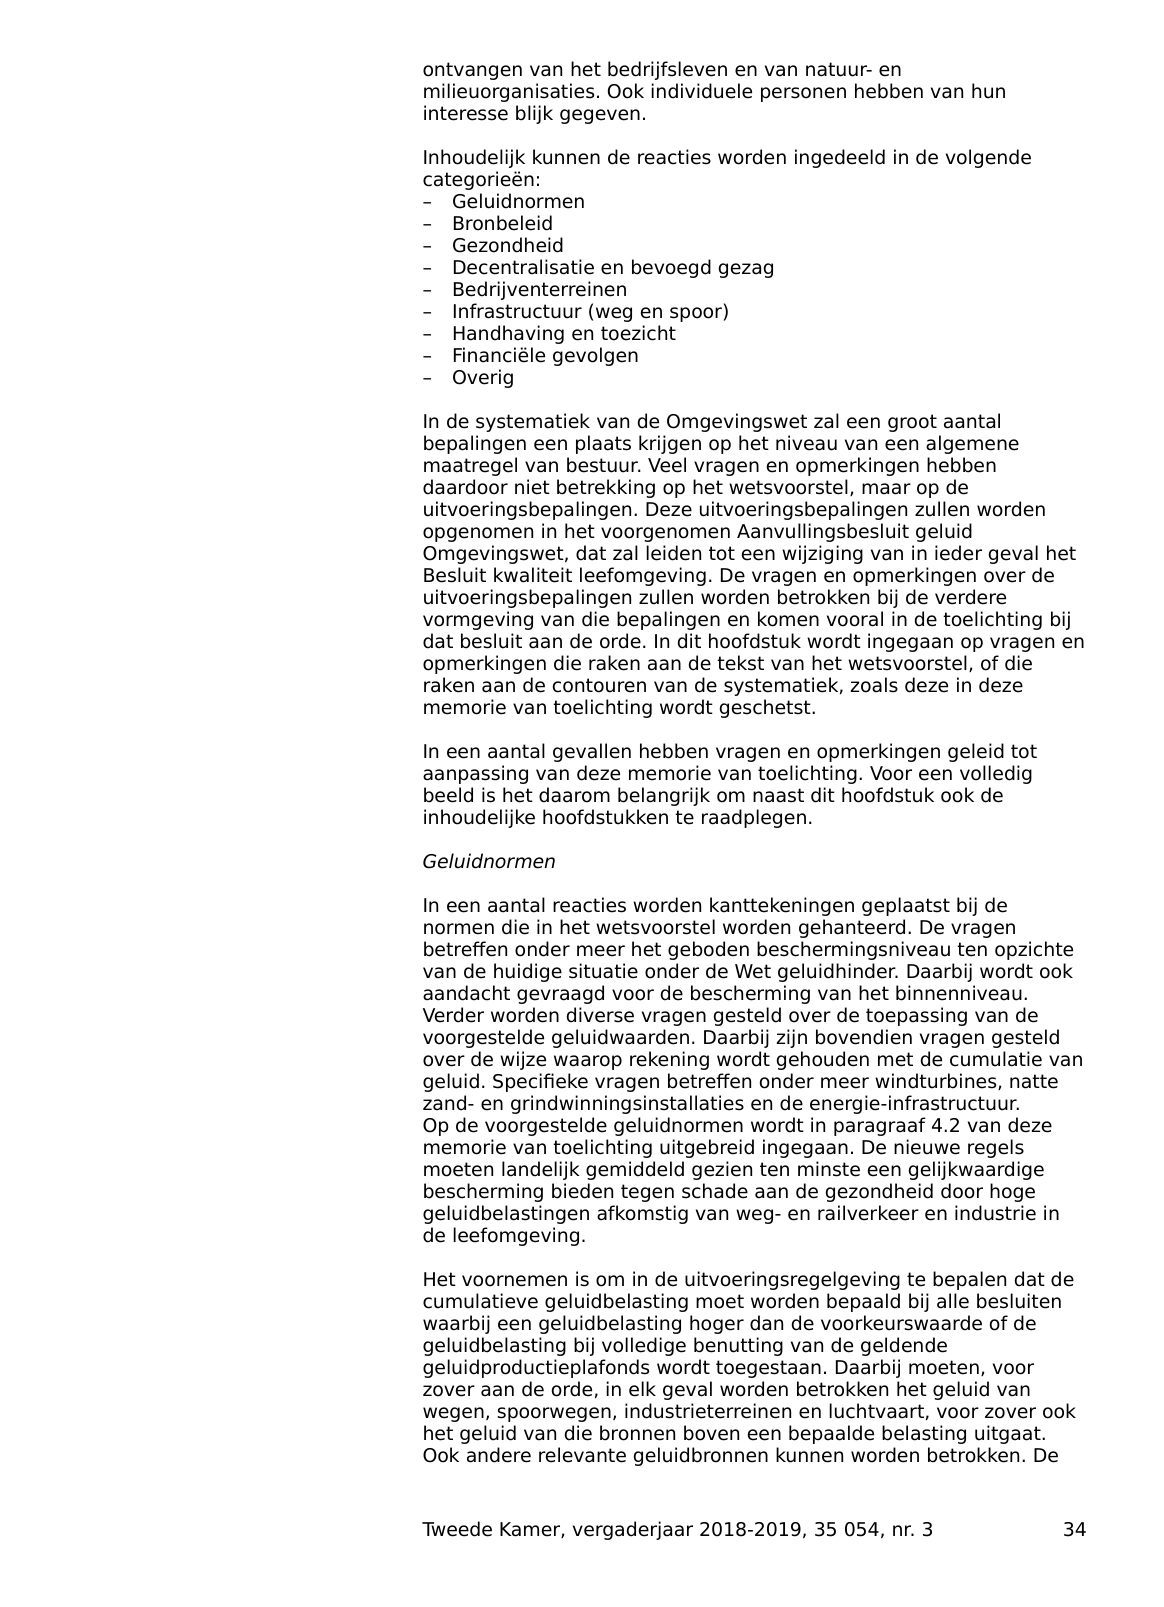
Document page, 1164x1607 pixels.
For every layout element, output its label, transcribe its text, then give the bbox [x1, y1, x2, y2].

text In een aantal reacties worden kanttekeningen geplaatst bij de normen die in het wetsvoorstel worden gehanteerd. De vragen betreffen onder meer het geboden beschermingsniveau ten opzichte van de huidige situatie onder de Wet geluidhinder. Daarbij wordt ook aandacht gevraagd voor de bescherming van het binnenniveau. Verder worden diverse vragen gesteld over de toepassing van de voorgestelde geluidwaarden. Daarbij zijn bovendien vragen gesteld over de wijze waarop rekening wordt gehouden met de cumulatie van geluid. Specifieke vragen betreffen onder meer windturbines, natte zand- en grindwinningsinstallaties en de energie-infrastructuur. [422, 895, 1087, 1115]
text In de systematiek van de Omgevingswet zal een groot aantal bepalingen een plaats krijgen op het niveau van een algemene maatregel van bestuur. Veel vragen en opmerkingen hebben daardoor niet betrekking op het wetsvoorstel, maar op de uitvoeringsbepalingen. Deze uitvoeringsbepalingen zullen worden opgenomen in het voorgenomen Aanvullingsbesluit geluid Omgevingswet, dat zal leiden tot een wijziging van in ieder geval het Besluit kwaliteit leefomgeving. De vragen en opmerkingen over de uitvoeringsbepalingen zullen worden betrokken bij de verdere vormgeving van die bepalingen en komen vooral in de toelichting bij dat besluit aan de orde. In dit hoofdstuk wordt ingegaan op vragen en opmerkingen die raken aan de tekst van het wetsvoorstel, of die raken aan de contouren van de systematiek, zoals deze in deze memorie van toelichting wordt geschetst. [422, 411, 1087, 719]
text In een aantal gevallen hebben vragen en opmerkingen geleid tot aanpassing van deze memorie van toelichting. Voor een volledig beeld is het daarom belangrijk om naast dit hoofdstuk ook de inhoudelijke hoofdstukken te raadplegen. [422, 741, 1087, 829]
text Op de voorgestelde geluidnormen wordt in paragraaf 4.2 van deze memorie van toelichting uitgebreid ingegaan. De nieuwe regels moeten landelijk gemiddeld gezien ten minste een gelijkwaardige bescherming bieden tegen schade aan de gezondheid door hoge geluidbelastingen afkomstig van weg- en railverkeer en industrie in de leefomgeving. [422, 1115, 1087, 1247]
text Het voornemen is om in de uitvoeringsregelgeving te bepalen dat de cumulatieve geluidbelasting moet worden bepaald bij alle besluiten waarbij een geluidbelasting hoger dan de voorkeurswaarde of de geluidbelasting bij volledige benutting van de geldende geluidproductieplafonds wordt toegestaan. Daarbij moeten, voor zover aan de orde, in elk geval worden betrokken het geluid van wegen, spoorwegen, industrieterreinen en luchtvaart, voor zover ook het geluid van die bronnen boven een bepaalde belasting uitgaat. Ook andere relevante geluidbronnen kunnen worden betrokken. De [422, 1269, 1087, 1467]
subtitle Geluidnormen [422, 851, 1087, 873]
text – Bronbeleid [422, 213, 1087, 235]
text – Geluidnormen [422, 191, 1087, 213]
text – Decentralisatie en bevoegd gezag [422, 257, 1087, 279]
text – Financiële gevolgen [422, 345, 1087, 367]
text – Bedrijventerreinen [422, 279, 1087, 301]
text – Infrastructuur (weg en spoor) [422, 301, 1087, 323]
text ontvangen van het bedrijfsleven en van natuur- en milieuorganisaties. Ook individuele personen hebben van hun interesse blijk gegeven. [422, 59, 1087, 125]
text – Gezondheid [422, 235, 1087, 257]
text Inhoudelijk kunnen de reacties worden ingedeeld in de volgende categorieën: [422, 147, 1087, 191]
text – Overig [422, 367, 1087, 389]
text – Handhaving en toezicht [422, 323, 1087, 345]
